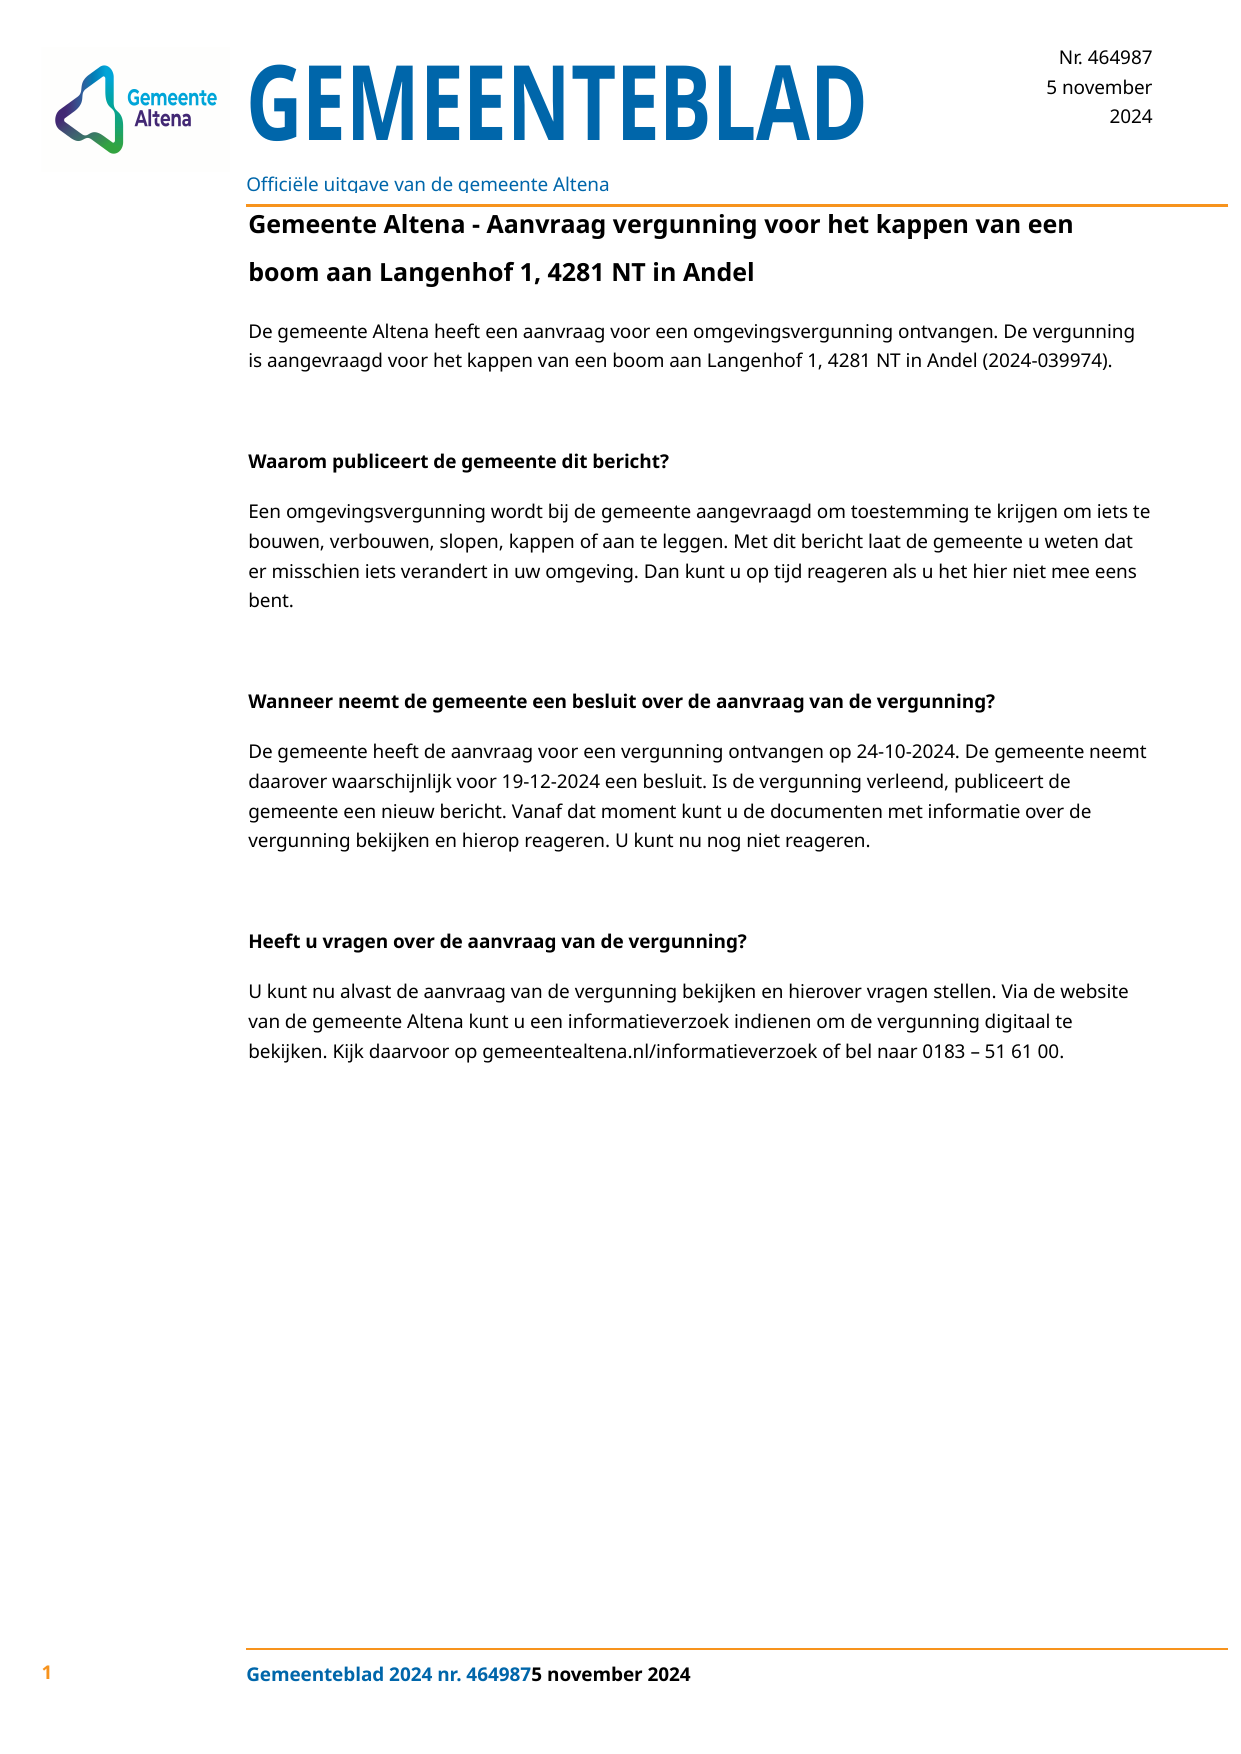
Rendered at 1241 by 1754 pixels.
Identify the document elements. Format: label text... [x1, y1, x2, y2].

text Een omgevingsvergunning wordt bij de gemeente aangevraagd om toestemming te krijgen om iets te bouwen, verbouwen, slopen, kappen of aan te leggen. Met dit bericht laat de gemeente u weten dat er misschien iets verandert in uw omgeving. Dan kunt u op tijd reageren als u het hier niet mee eens bent. [248, 499, 1152, 613]
text De gemeente heeft de aanvraag voor een vergunning ontvangen op 24-10-2024. De gemeente neemt daarover waarschijnlijk voor 19-12-2024 een besluit. Is de vergunning verleend, publiceert de gemeente een nieuw bericht. Vanaf dat moment kunt u de documenten met informatie over de vergunning bekijken en hierop reageren. U kunt nu nog niet reageren. [248, 739, 1152, 853]
text Wanneer neemt de gemeente een besluit over de aanvraag van de vergunning? [248, 688, 1152, 714]
text De gemeente Altena heeft een aanvraag voor een omgevingsvergunning ontvangen. De vergunning is aangevraagd voor het kappen van een boom aan Langenhof 1, 4281 NT in Andel (2024-039974). [248, 318, 1152, 373]
picture [41, 47, 231, 172]
text Waarom publiceert de gemeente dit bericht? [248, 448, 1152, 474]
text U kunt nu alvast de aanvraag van de vergunning bekijken en hierover vragen stellen. Via de website van de gemeente Altena kunt u een informatieverzoek indienen om de vergunning digitaal te bekijken. Kijk daarvoor op gemeentealtena.nl/informatieverzoek of bel naar 0183 – 51 61 00. [248, 979, 1152, 1064]
text Gemeente Altena - Aanvraag vergunning voor het kappen van een boom aan Langenhof 1, 4281 NT in Andel [248, 207, 1152, 288]
text Heeft u vragen over de aanvraag van de vergunning? [248, 928, 1152, 954]
